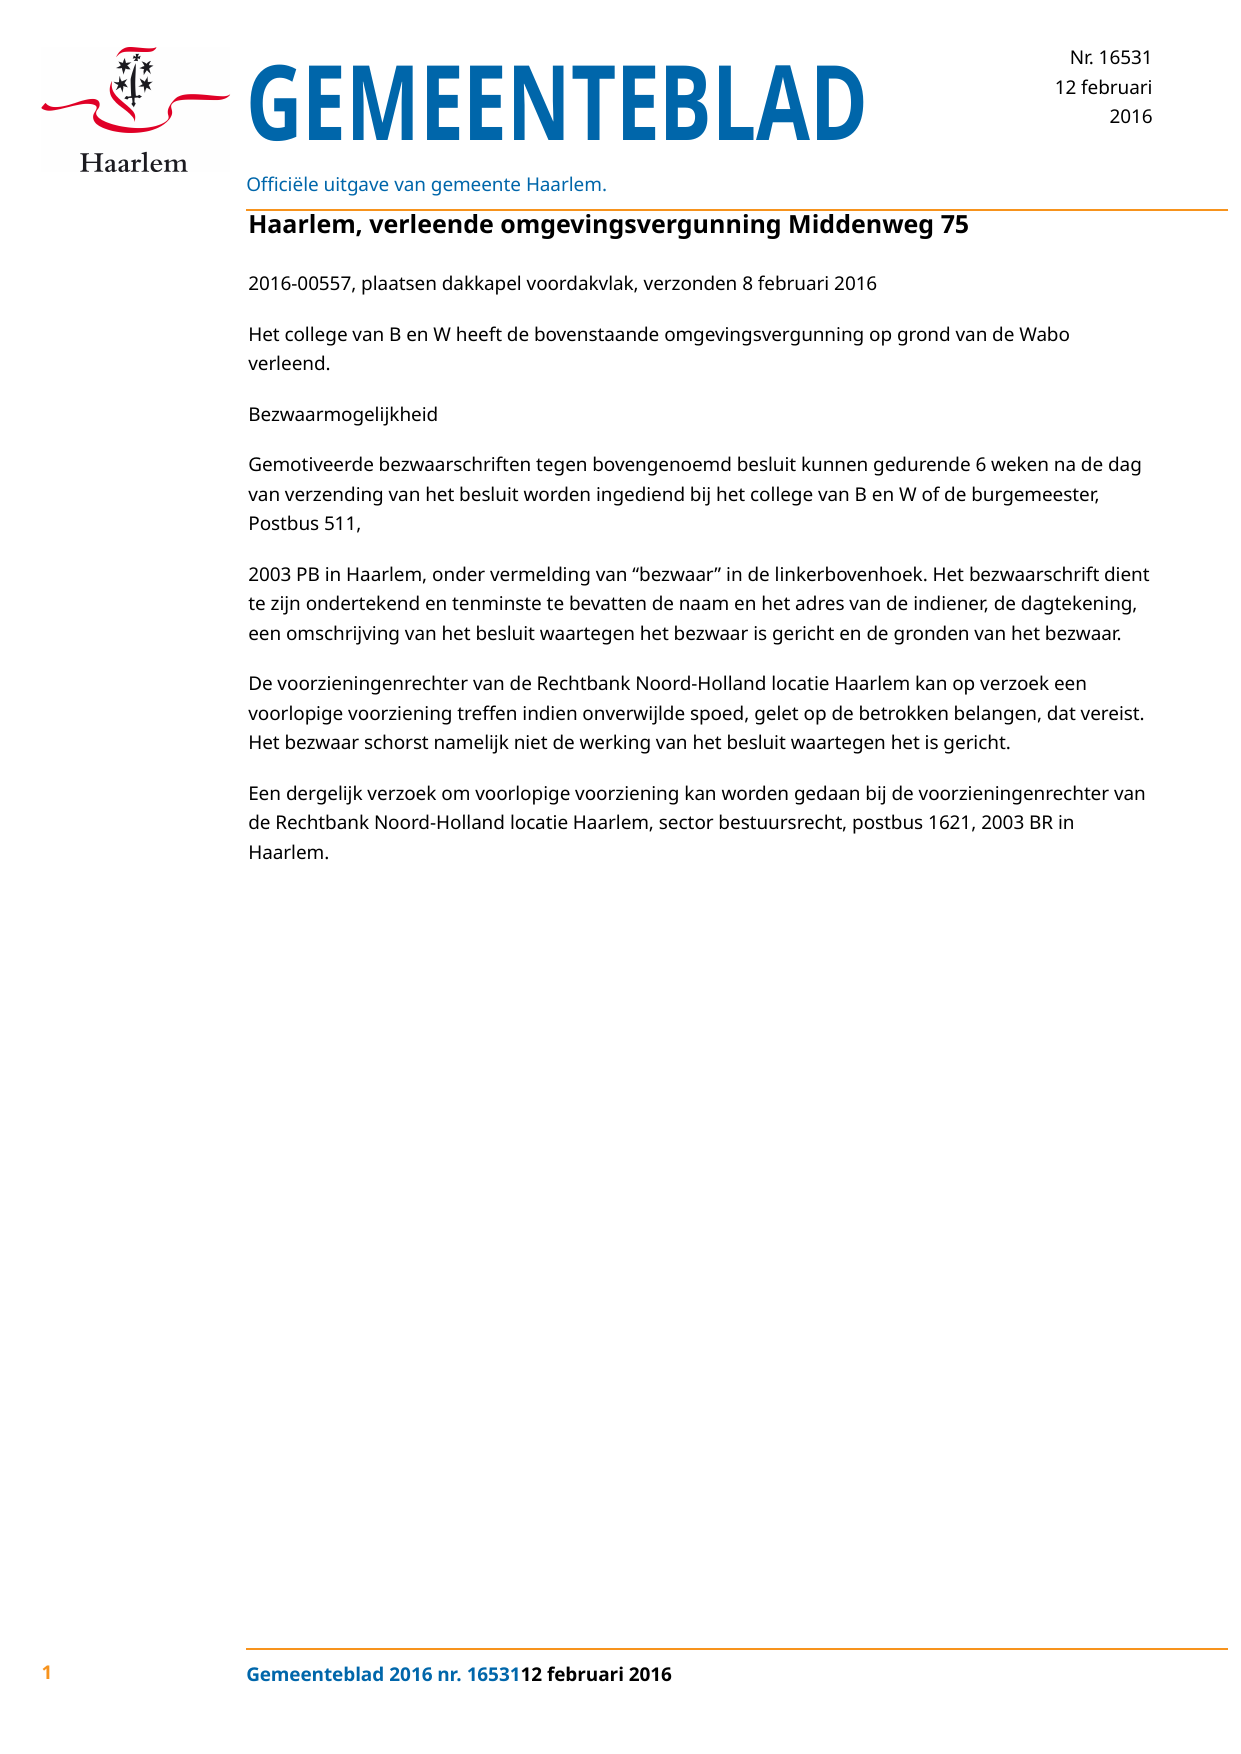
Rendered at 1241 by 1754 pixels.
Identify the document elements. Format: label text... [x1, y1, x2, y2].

text 2003 PB in Haarlem, onder vermelding van “bezwaar” in de linkerbovenhoek. Het bezwaarschrift dient te zijn ondertekend en tenminste te bevatten de naam en het adres van de indiener, de dagtekening, een omschrijving van het besluit waartegen het bezwaar is gericht en de gronden van het bezwaar. [248, 561, 1152, 646]
text De voorzieningenrechter van de Rechtbank Noord-Holland locatie Haarlem kan op verzoek een voorlopige voorziening treffen indien onverwijlde spoed, gelet op de betrokken belangen, dat vereist. Het bezwaar schorst namelijk niet de werking van het besluit waartegen het is gericht. [248, 670, 1152, 755]
text 2016-00557, plaatsen dakkapel voordakvlak, verzonden 8 februari 2016 [248, 270, 1152, 296]
text Gemotiveerde bezwaarschriften tegen bovengenoemd besluit kunnen gedurende 6 weken na de dag van verzending van het besluit worden ingediend bij het college van B en W of de burgemeester, Postbus 511, [248, 451, 1152, 536]
text Een dergelijk verzoek om voorlopige voorziening kan worden gedaan bij de voorzieningenrechter van de Rechtbank Noord-Holland locatie Haarlem, sector bestuursrecht, postbus 1621, 2003 BR in Haarlem. [248, 780, 1152, 865]
picture [41, 47, 231, 172]
text Haarlem, verleende omgevingsvergunning Middenweg 75 [248, 211, 1152, 241]
text Bezwaarmogelijkheid [248, 401, 1152, 426]
text Het college van B en W heeft de bovenstaande omgevingsvergunning op grond van de Wabo verleend. [248, 321, 1152, 376]
